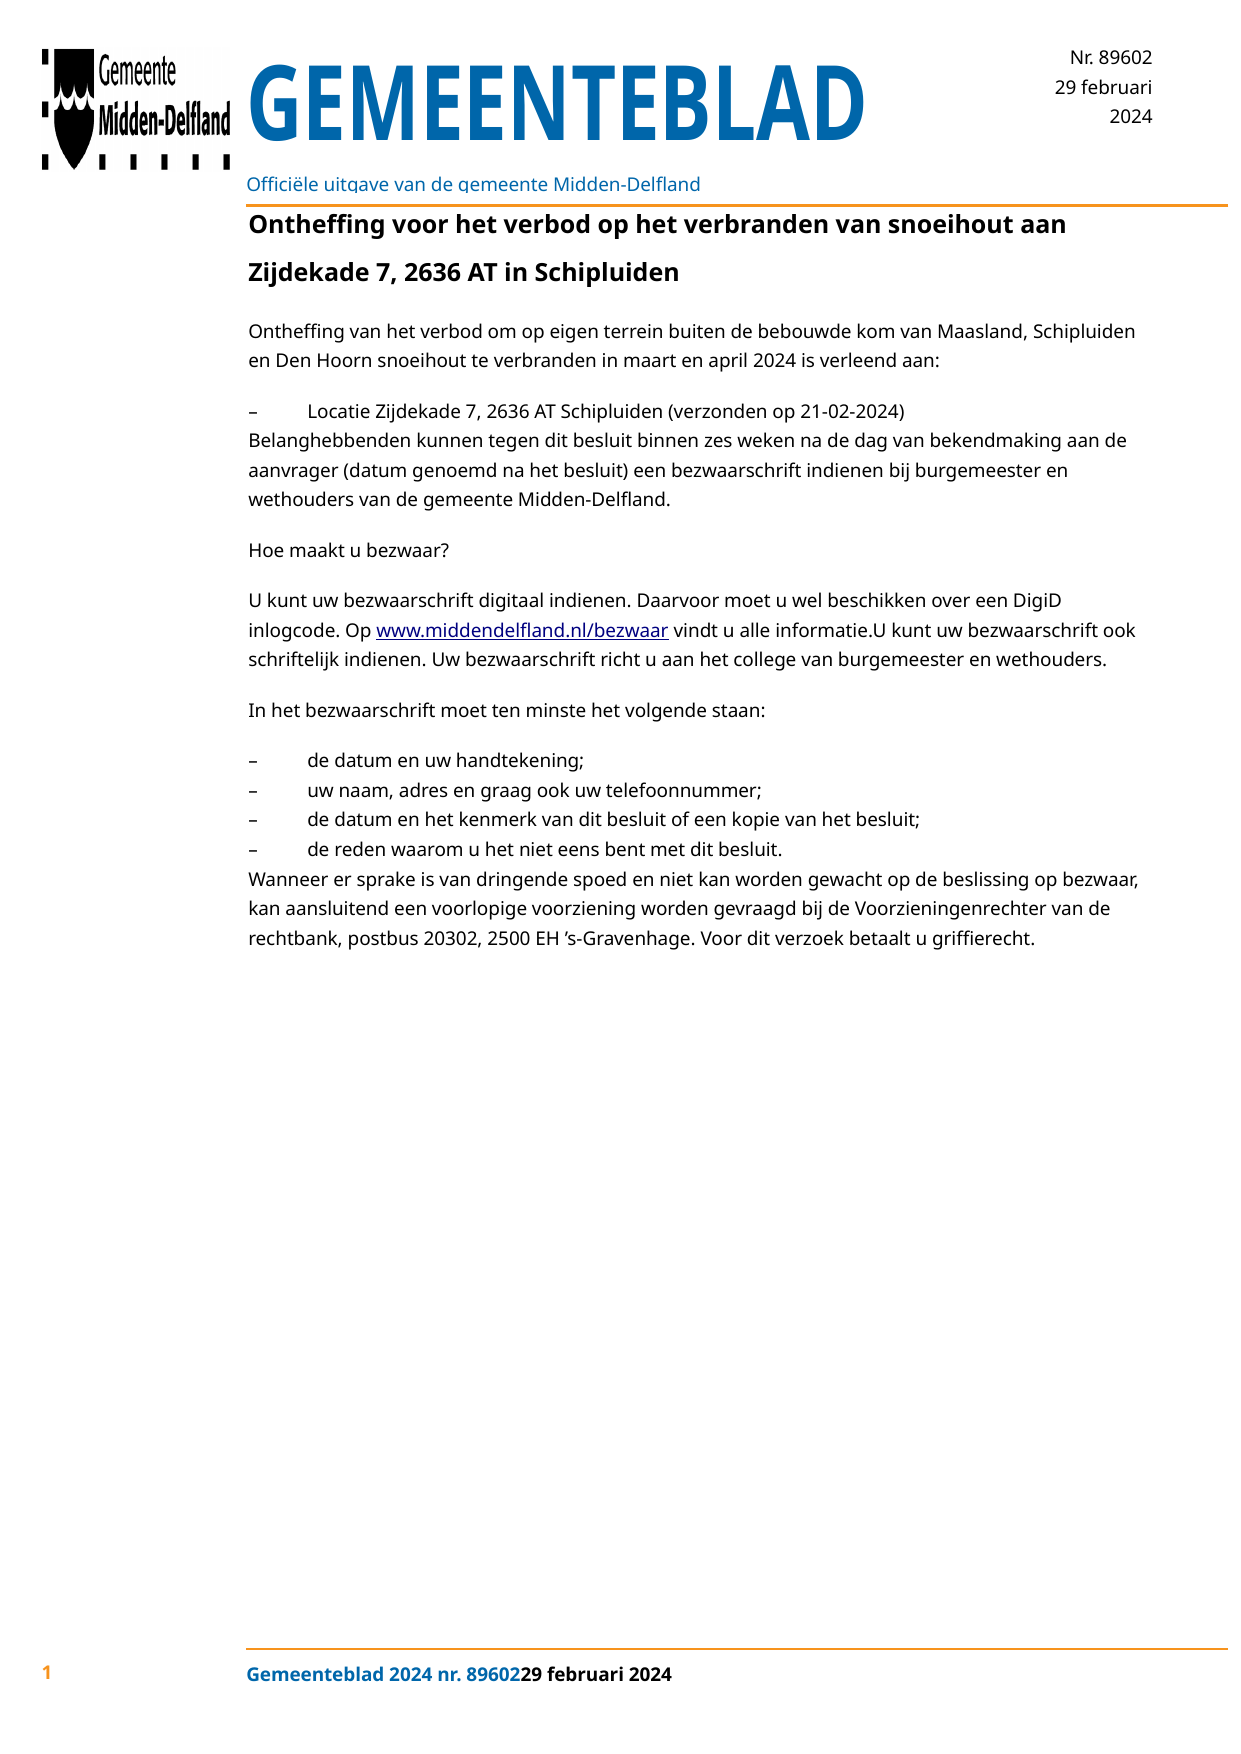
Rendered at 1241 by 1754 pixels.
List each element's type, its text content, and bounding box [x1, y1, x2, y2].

list Locatie Zijdekade 7, 2636 AT Schipluiden (verzonden op 21-02-2024) [248, 398, 1152, 424]
text Ontheffing van het verbod om op eigen terrein buiten de bebouwde kom van Maasland, Schipluiden en Den Hoorn snoeihout te verbranden in maart en april 2024 is verleend aan: [248, 318, 1152, 373]
text Ontheffing voor het verbod op het verbranden van snoeihout aan Zijdekade 7, 2636 AT in Schipluiden [248, 207, 1152, 288]
list de datum en uw handtekening; [248, 747, 1152, 773]
text In het bezwaarschrift moet ten minste het volgende staan: [248, 697, 1152, 723]
list de datum en het kenmerk van dit besluit of een kopie van het besluit; [248, 807, 1152, 832]
text Belanghebbenden kunnen tegen dit besluit binnen zes weken na de dag van bekendmaking aan de aanvrager (datum genoemd na het besluit) een bezwaarschrift indienen bij burgemeester en wethouders van de gemeente Midden-Delfland. [248, 427, 1152, 512]
picture [41, 47, 231, 172]
list de reden waarom u het niet eens bent met dit besluit. [248, 836, 1152, 862]
text U kunt uw bezwaarschrift digitaal indienen. Daarvoor moet u wel beschikken over een DigiD inlogcode. Op www.middendelfland.nl/bezwaar vindt u alle informatie.U kunt uw bezwaarschrift ook schriftelijk indienen. Uw bezwaarschrift richt u aan het college van burgemeester en wethouders. [248, 587, 1152, 672]
text ​Wanneer er sprake is van dringende spoed en niet kan worden gewacht op de beslissing op bezwaar, kan aansluitend een voorlopige voorziening worden gevraagd bij de Voorzieningenrechter van de rechtbank, postbus 20302, 2500 EH ’s-Gravenhage. Voor dit verzoek betaalt u griffierecht. [248, 866, 1152, 951]
list uw naam, adres en graag ook uw telefoonnummer; [248, 777, 1152, 803]
text Hoe maakt u bezwaar? [248, 537, 1152, 563]
